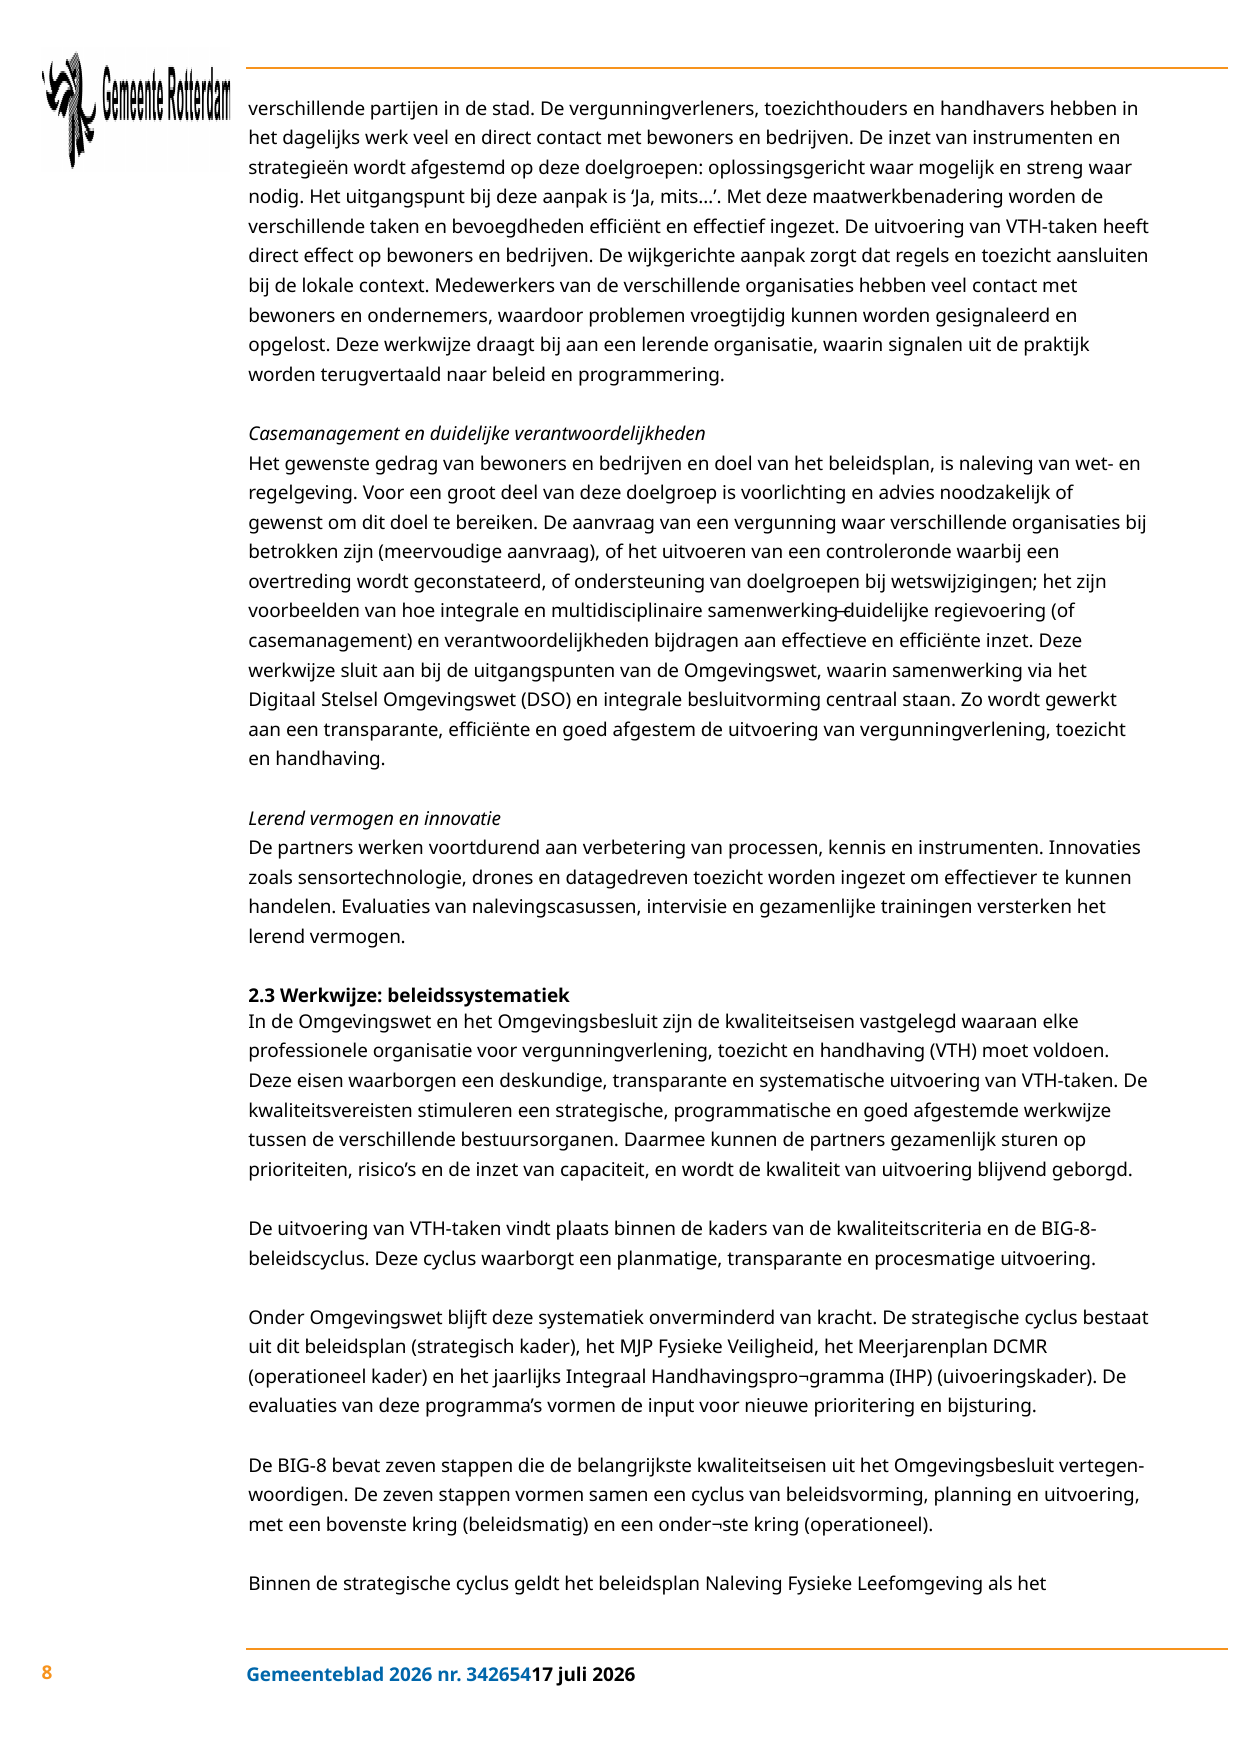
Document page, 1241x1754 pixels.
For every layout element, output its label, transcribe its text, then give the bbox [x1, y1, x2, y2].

text verschillende partijen in de stad. De vergunningverleners, toezichthouders en handhavers hebben in het dagelijks werk veel en direct contact met bewoners en bedrijven. De inzet van instrumenten en strategieën wordt afgestemd op deze doelgroepen: oplossingsgericht waar mogelijk en streng waar nodig. Het uitgangspunt bij deze aanpak is ‘Ja, mits…’. Met deze maatwerkbenadering worden de verschillende taken en bevoegdheden efficiënt en effectief ingezet. De uitvoering van VTH-taken heeft direct effect op bewoners en bedrijven. De wijkgerichte aanpak zorgt dat regels en toezicht aansluiten bij de lokale context. Medewerkers van de verschillende organisaties hebben veel contact met bewoners en ondernemers, waardoor problemen vroegtijdig kunnen worden gesignaleerd en opgelost. Deze werkwijze draagt bij aan een lerende organisatie, waarin signalen uit de praktijk worden terugvertaald naar beleid en programmering. [248, 95, 1152, 387]
text Binnen de strategische cyclus geldt het beleidsplan Naleving Fysieke Leefomgeving als het [248, 1570, 1152, 1596]
text Onder Omgevingswet blijft deze systematiek onverminderd van kracht. De strategische cyclus bestaat uit dit beleidsplan (strategisch kader), het MJP Fysieke Veiligheid, het Meerjarenplan DCMR (operationeel kader) en het jaarlijks Integraal Handhavingspro¬gramma (IHP) (uivoeringskader). De evaluaties van deze programma’s vormen de input voor nieuwe prioritering en bijsturing. [248, 1304, 1152, 1418]
text 2.3 Werkwijze: beleidssystematiek [248, 982, 1152, 1008]
text Lerend vermogen en innovatie [248, 805, 1152, 831]
text Casemanagement en duidelijke verantwoordelijkheden [248, 420, 1152, 446]
text In de Omgevingswet en het Omgevingsbesluit zijn de kwaliteitseisen vastgelegd waaraan elke professionele organisatie voor vergunningverlening, toezicht en handhaving (VTH) moet voldoen. Deze eisen waarborgen een deskundige, transparante en systematische uitvoering van VTH-taken. De kwaliteitsvereisten stimuleren een strategische, programmatische en goed afgestemde werkwijze tussen de verschillende bestuursorganen. Daarmee kunnen de partners gezamenlijk sturen op prioriteiten, risico’s en de inzet van capaciteit, en wordt de kwaliteit van uitvoering blijvend geborgd. [248, 1008, 1152, 1182]
picture [41, 47, 231, 172]
text De uitvoering van VTH-taken vindt plaats binnen de kaders van de kwaliteitscriteria en de BIG-8-beleidscyclus. Deze cyclus waarborgt een planmatige, transparante en procesmatige uitvoering. [248, 1215, 1152, 1270]
text De partners werken voortdurend aan verbetering van processen, kennis en instrumenten. Innovaties zoals sensortechnologie, drones en datagedreven toezicht worden ingezet om effectiever te kunnen handelen. Evaluaties van nalevingscasussen, intervisie en gezamenlijke trainingen versterken het lerend vermogen. [248, 834, 1152, 949]
text De BIG-8 bevat zeven stappen die de belangrijkste kwaliteitseisen uit het Omgevingsbesluit vertegen-woordigen. De zeven stappen vormen samen een cyclus van beleidsvorming, planning en uitvoering, met een bovenste kring (beleidsmatig) en een onder¬ste kring (operationeel). [248, 1452, 1152, 1537]
text Het gewenste gedrag van bewoners en bedrijven en doel van het beleidsplan, is naleving van wet- en regelgeving. Voor een groot deel van deze doelgroep is voorlichting en advies noodzakelijk of gewenst om dit doel te bereiken. De aanvraag van een vergunning waar verschillende organisaties bij betrokken zijn (meervoudige aanvraag), of het uitvoeren van een controleronde waarbij een overtreding wordt geconstateerd, of ondersteuning van doelgroepen bij wetswijzigingen; het zijn voorbeelden van hoe integrale en multidisciplinaire samenwerking ̶duidelijke regievoering (of casemanagement) en verantwoordelijkheden bijdragen aan effectieve en efficiënte inzet. Deze werkwijze sluit aan bij de uitgangspunten van de Omgevingswet, waarin samenwerking via het Digitaal Stelsel Omgevingswet (DSO) en integrale besluitvorming centraal staan. Zo wordt gewerkt aan een transparante, efficiënte en goed afgestem de uitvoering van vergunningverlening, toezicht en handhaving. [248, 450, 1152, 771]
